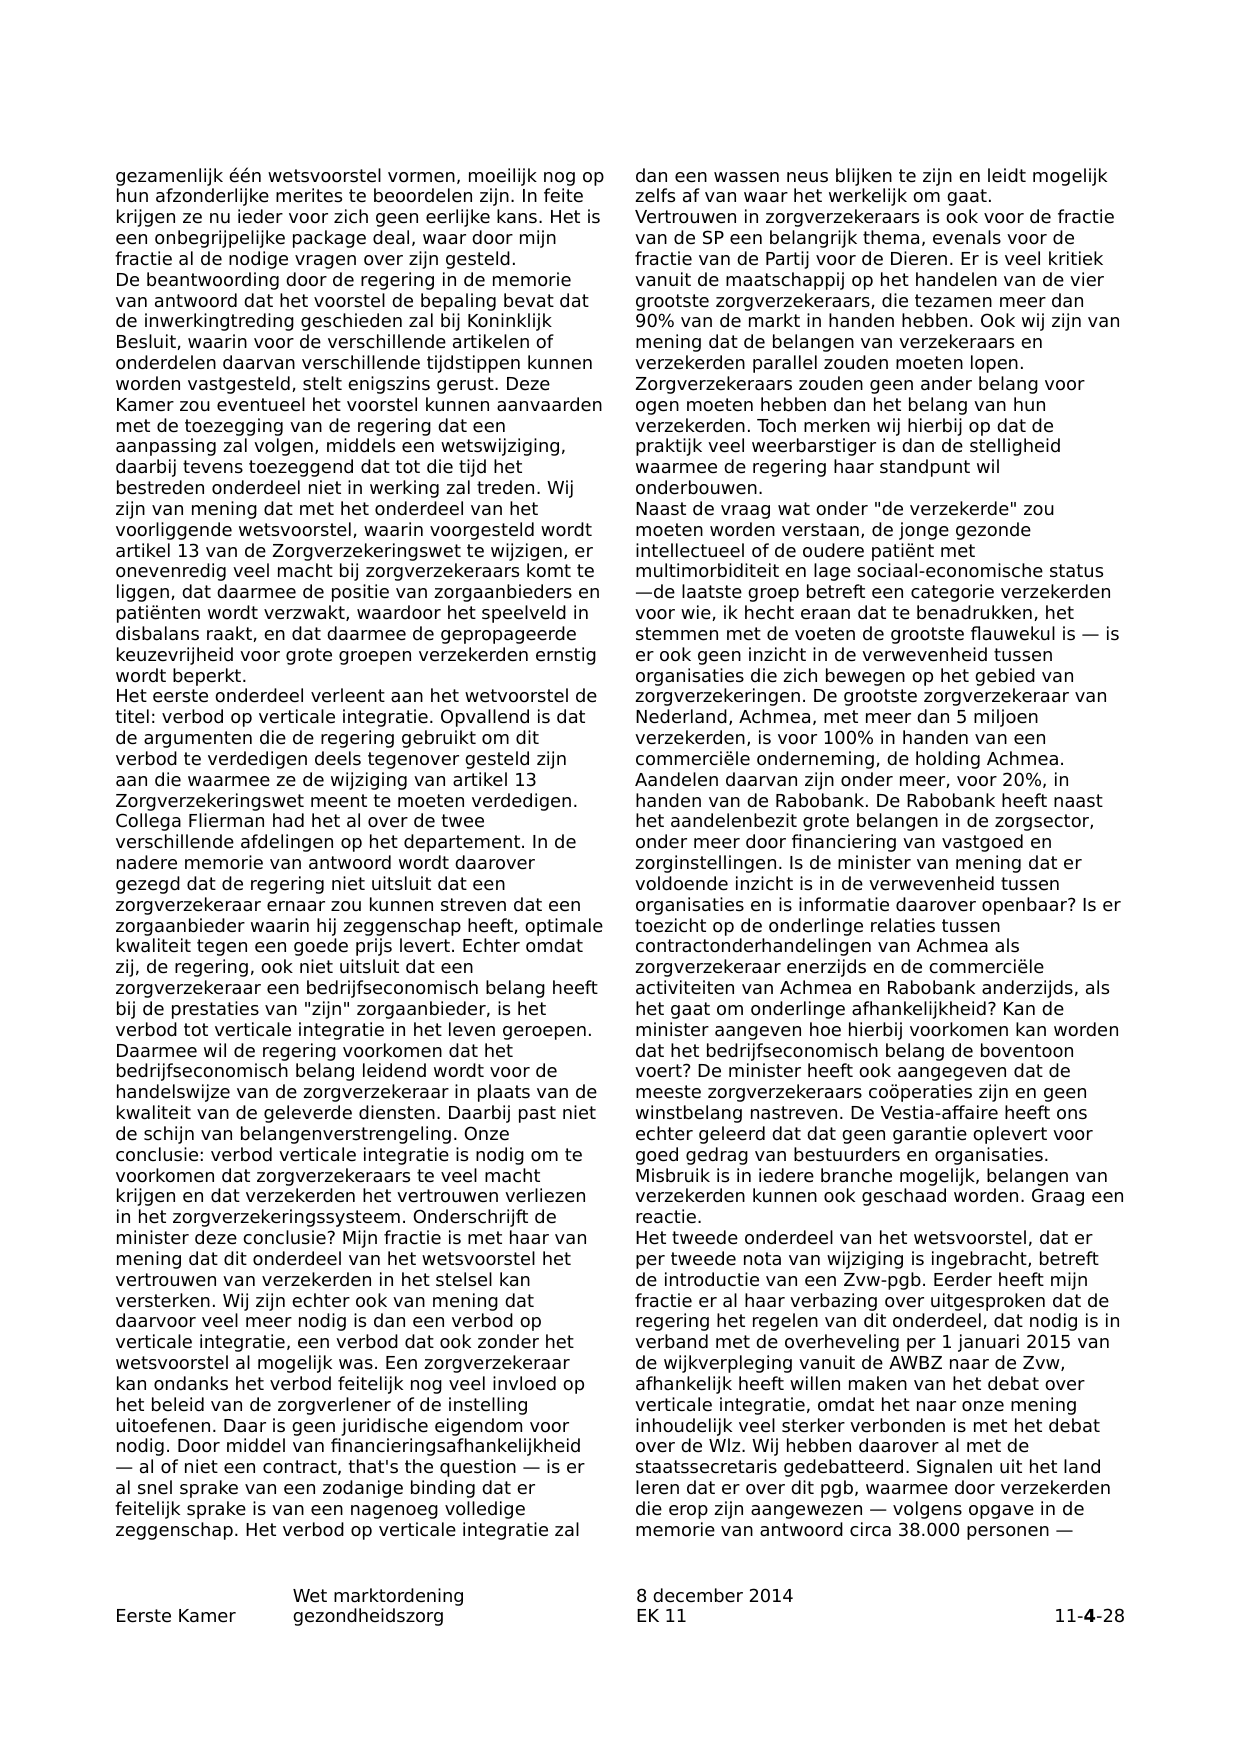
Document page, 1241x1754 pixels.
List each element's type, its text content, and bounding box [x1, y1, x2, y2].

text Naast de vraag wat onder "de verzekerde" zou moeten worden verstaan, de jonge gezonde intellectueel of de oudere patiënt met multimorbiditeit en lage sociaal-economische status —de laatste groep betreft een categorie verzekerden voor wie, ik hecht eraan dat te benadrukken, het stemmen met de voeten de grootste flauwekul is — is er ook geen inzicht in de verwevenheid tussen organisaties die zich bewegen op het gebied van zorgverzekeringen. De grootste zorgverzekeraar van Nederland, Achmea, met meer dan 5 miljoen verzekerden, is voor 100% in handen van een commerciële onderneming, de holding Achmea. Aandelen daarvan zijn onder meer, voor 20%, in handen van de Rabobank. De Rabobank heeft naast het aandelenbezit grote belangen in de zorgsector, onder meer door financiering van vastgoed en zorginstellingen. Is de minister van mening dat er voldoende inzicht is in de verwevenheid tussen organisaties en is informatie daarover openbaar? Is er toezicht op de onderlinge relaties tussen contractonderhandelingen van Achmea als zorgverzekeraar enerzijds en de commerciële activiteiten van Achmea en Rabobank anderzijds, als het gaat om onderlinge afhankelijkheid? Kan de minister aangeven hoe hierbij voorkomen kan worden dat het bedrijfseconomisch belang de boventoon voert? De minister heeft ook aangegeven dat de meeste zorgverzekeraars coöperaties zijn en geen winstbelang nastreven. De Vestia-affaire heeft ons echter geleerd dat dat geen garantie oplevert voor goed gedrag van bestuurders en organisaties. Misbruik is in iedere branche mogelijk, belangen van verzekerden kunnen ook geschaad worden. Graag een reactie. [635, 499, 1125, 1228]
text dan een wassen neus blijken te zijn en leidt mogelijk zelfs af van waar het werkelijk om gaat. [635, 165, 1125, 207]
text gezamenlijk één wetsvoorstel vormen, moeilijk nog op hun afzonderlijke merites te beoordelen zijn. In feite krijgen ze nu ieder voor zich geen eerlijke kans. Het is een onbegrijpelijke package deal, waar door mijn fractie al de nodige vragen over zijn gesteld. [115, 165, 605, 269]
text Vertrouwen in zorgverzekeraars is ook voor de fractie van de SP een belangrijk thema, evenals voor de fractie van de Partij voor de Dieren. Er is veel kritiek vanuit de maatschappij op het handelen van de vier grootste zorgverzekeraars, die tezamen meer dan 90% van de markt in handen hebben. Ook wij zijn van mening dat de belangen van verzekeraars en verzekerden parallel zouden moeten lopen. Zorgverzekeraars zouden geen ander belang voor ogen moeten hebben dan het belang van hun verzekerden. Toch merken wij hierbij op dat de praktijk veel weerbarstiger is dan de stelligheid waarmee de regering haar standpunt wil onderbouwen. [635, 207, 1125, 499]
text De beantwoording door de regering in de memorie van antwoord dat het voorstel de bepaling bevat dat de inwerkingtreding geschieden zal bij Koninklijk Besluit, waarin voor de verschillende artikelen of onderdelen daarvan verschillende tijdstippen kunnen worden vastgesteld, stelt enigszins gerust. Deze Kamer zou eventueel het voorstel kunnen aanvaarden met de toezegging van de regering dat een aanpassing zal volgen, middels een wetswijziging, daarbij tevens toezeggend dat tot die tijd het bestreden onderdeel niet in werking zal treden. Wij zijn van mening dat met het onderdeel van het voorliggende wetsvoorstel, waarin voorgesteld wordt artikel 13 van de Zorgverzekeringswet te wijzigen, er onevenredig veel macht bij zorgverzekeraars komt te liggen, dat daarmee de positie van zorgaanbieders en patiënten wordt verzwakt, waardoor het speelveld in disbalans raakt, en dat daarmee de gepropageerde keuzevrijheid voor grote groepen verzekerden ernstig wordt beperkt. [115, 269, 605, 686]
text Het tweede onderdeel van het wetsvoorstel, dat er per tweede nota van wijziging is ingebracht, betreft de introductie van een Zvw-pgb. Eerder heeft mijn fractie er al haar verbazing over uitgesproken dat de regering het regelen van dit onderdeel, dat nodig is in verband met de overheveling per 1 januari 2015 van de wijkverpleging vanuit de AWBZ naar de Zvw, afhankelijk heeft willen maken van het debat over verticale integratie, omdat het naar onze mening inhoudelijk veel sterker verbonden is met het debat over de Wlz. Wij hebben daarover al met de staatssecretaris gedebatteerd. Signalen uit het land leren dat er over dit pgb, waarmee door verzekerden die erop zijn aangewezen — volgens opgave in de memorie van antwoord circa 38.000 personen — [635, 1228, 1125, 1540]
text Het eerste onderdeel verleent aan het wetvoorstel de titel: verbod op verticale integratie. Opvallend is dat de argumenten die de regering gebruikt om dit verbod te verdedigen deels tegenover gesteld zijn aan die waarmee ze de wijziging van artikel 13 Zorgverzekeringswet meent te moeten verdedigen. Collega Flierman had het al over de twee verschillende afdelingen op het departement. In de nadere memorie van antwoord wordt daarover gezegd dat de regering niet uitsluit dat een zorgverzekeraar ernaar zou kunnen streven dat een zorgaanbieder waarin hij zeggenschap heeft, optimale kwaliteit tegen een goede prijs levert. Echter omdat zij, de regering, ook niet uitsluit dat een zorgverzekeraar een bedrijfseconomisch belang heeft bij de prestaties van "zijn" zorgaanbieder, is het verbod tot verticale integratie in het leven geroepen. Daarmee wil de regering voorkomen dat het bedrijfseconomisch belang leidend wordt voor de handelswijze van de zorgverzekeraar in plaats van de kwaliteit van de geleverde diensten. Daarbij past niet de schijn van belangenverstrengeling. Onze conclusie: verbod verticale integratie is nodig om te voorkomen dat zorgverzekeraars te veel macht krijgen en dat verzekerden het vertrouwen verliezen in het zorgverzekeringssysteem. Onderschrijft de minister deze conclusie? Mijn fractie is met haar van mening dat dit onderdeel van het wetsvoorstel het vertrouwen van verzekerden in het stelsel kan versterken. Wij zijn echter ook van mening dat daarvoor veel meer nodig is dan een verbod op verticale integratie, een verbod dat ook zonder het wetsvoorstel al mogelijk was. Een zorgverzekeraar kan ondanks het verbod feitelijk nog veel invloed op het beleid van de zorgverlener of de instelling uitoefenen. Daar is geen juridische eigendom voor nodig. Door middel van financieringsafhankelijkheid — al of niet een contract, that's the question — is er al snel sprake van een zodanige binding dat er feitelijk sprake is van een nagenoeg volledige zeggenschap. Het verbod op verticale integratie zal [115, 686, 605, 1540]
